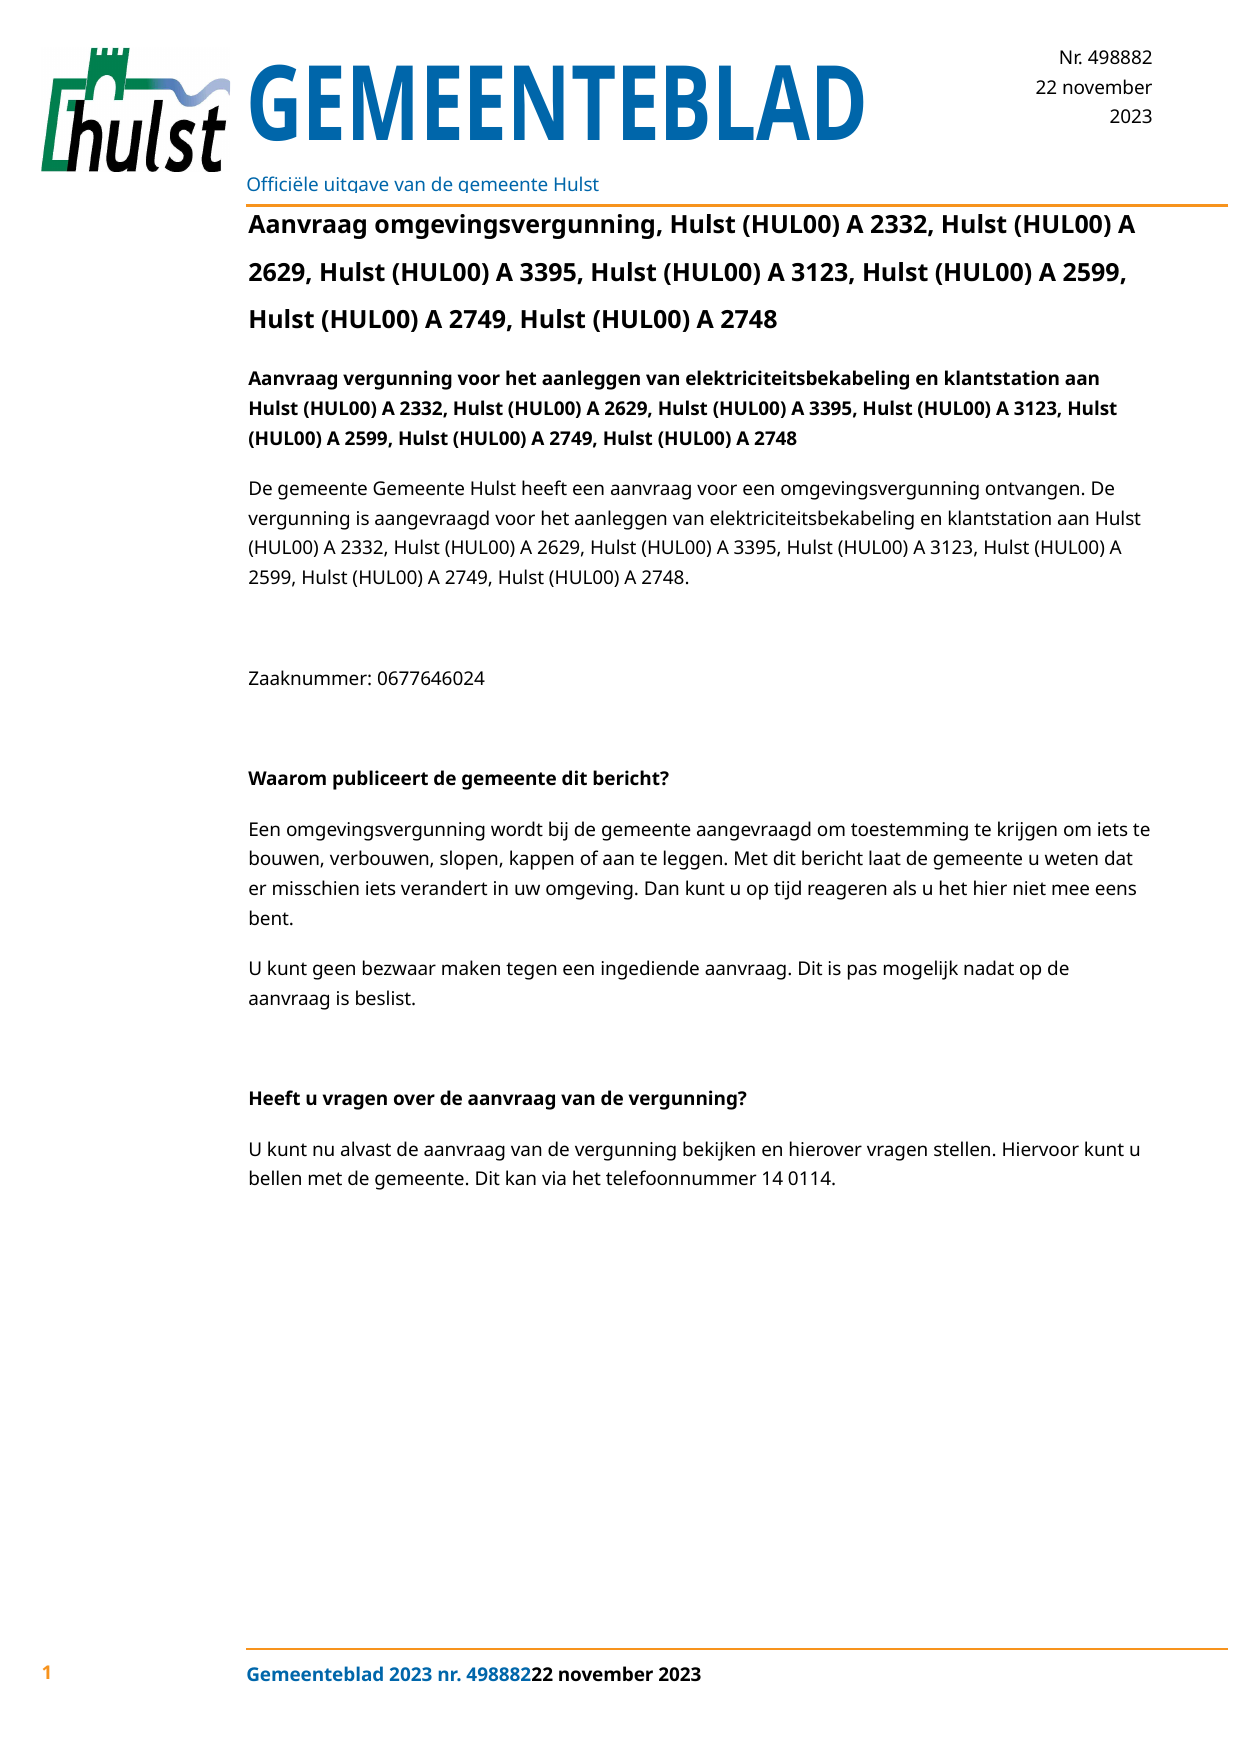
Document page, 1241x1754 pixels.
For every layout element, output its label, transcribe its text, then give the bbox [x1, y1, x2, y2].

text Heeft u vragen over de aanvraag van de vergunning? [248, 1086, 1152, 1111]
picture [41, 47, 231, 172]
text U kunt nu alvast de aanvraag van de vergunning bekijken en hierover vragen stellen. Hiervoor kunt u bellen met de gemeente. Dit kan via het telefoonnummer 14 0114. [248, 1136, 1152, 1191]
text De gemeente Gemeente Hulst heeft een aanvraag voor een omgevingsvergunning ontvangen. De vergunning is aangevraagd voor het aanleggen van elektriciteitsbekabeling en klantstation aan Hulst (HUL00) A 2332, Hulst (HUL00) A 2629, Hulst (HUL00) A 3395, Hulst (HUL00) A 3123, Hulst (HUL00) A 2599, Hulst (HUL00) A 2749, Hulst (HUL00) A 2748. [248, 475, 1152, 589]
text Waarom publiceert de gemeente dit bericht? [248, 766, 1152, 791]
text Aanvraag vergunning voor het aanleggen van elektriciteitsbekabeling en klantstation aan Hulst (HUL00) A 2332, Hulst (HUL00) A 2629, Hulst (HUL00) A 3395, Hulst (HUL00) A 3123, Hulst (HUL00) A 2599, Hulst (HUL00) A 2749, Hulst (HUL00) A 2748 [248, 366, 1152, 450]
text Aanvraag omgevingsvergunning, Hulst (HUL00) A 2332, Hulst (HUL00) A 2629, Hulst (HUL00) A 3395, Hulst (HUL00) A 3123, Hulst (HUL00) A 2599, Hulst (HUL00) A 2749, Hulst (HUL00) A 2748 [248, 207, 1152, 336]
text Zaaknummer: 0677646024 [248, 665, 1152, 690]
text U kunt geen bezwaar maken tegen een ingediende aanvraag. Dit is pas mogelijk nadat op de aanvraag is beslist. [248, 955, 1152, 1010]
text Een omgevingsvergunning wordt bij de gemeente aangevraagd om toestemming te krijgen om iets te bouwen, verbouwen, slopen, kappen of aan te leggen. Met dit bericht laat de gemeente u weten dat er misschien iets verandert in uw omgeving. Dan kunt u op tijd reageren als u het hier niet mee eens bent. [248, 816, 1152, 930]
